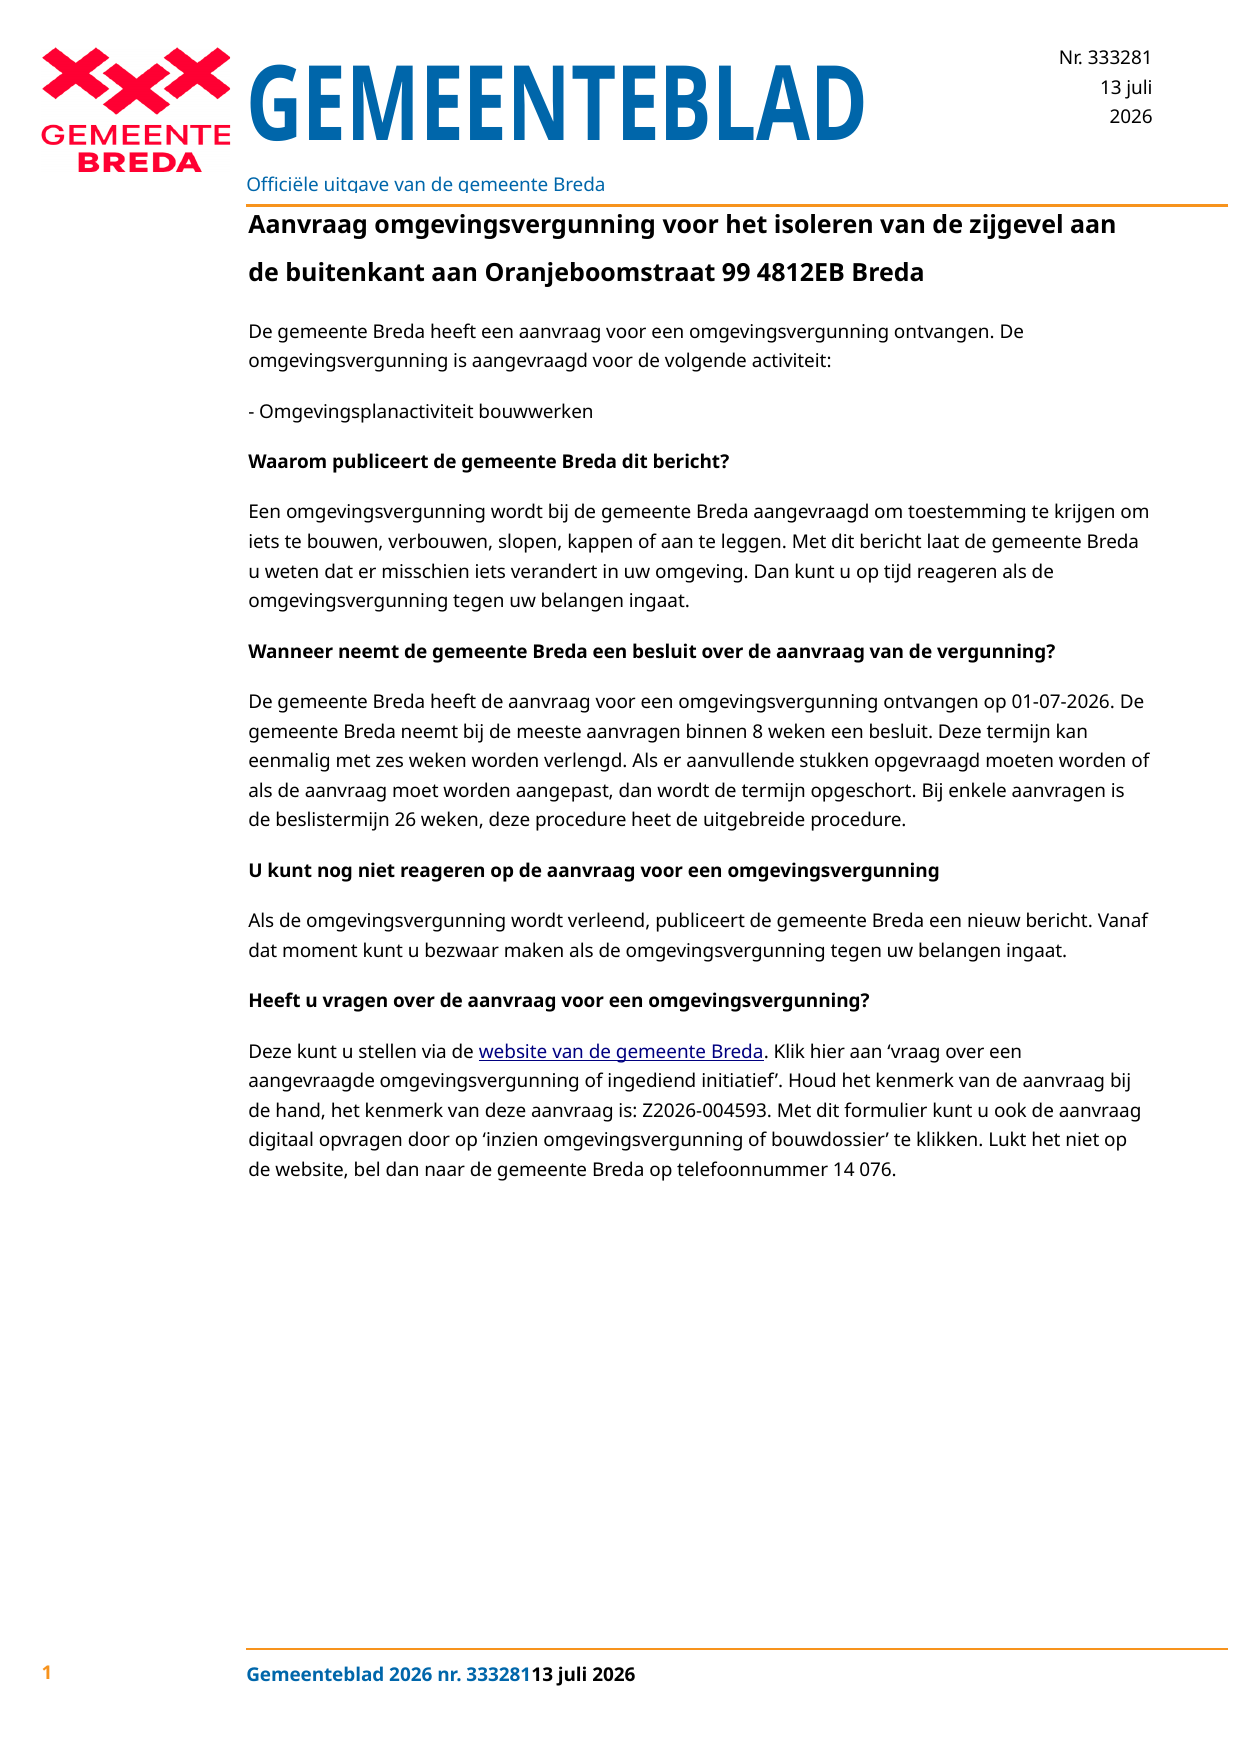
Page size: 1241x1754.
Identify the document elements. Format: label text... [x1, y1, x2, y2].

text Heeft u vragen over de aanvraag voor een omgevingsvergunning? [248, 987, 1152, 1013]
text Als de omgevingsvergunning wordt verleend, publiceert de gemeente Breda een nieuw bericht. Vanaf dat moment kunt u bezwaar maken als de omgevingsvergunning tegen uw belangen ingaat. [248, 907, 1152, 963]
text De gemeente Breda heeft de aanvraag voor een omgevingsvergunning ontvangen op 01-07-2026. De gemeente Breda neemt bij de meeste aanvragen binnen 8 weken een besluit. Deze termijn kan eenmalig met zes weken worden verlengd. Als er aanvullende stukken opgevraagd moeten worden of als de aanvraag moet worden aangepast, dan wordt de termijn opgeschort. Bij enkele aanvragen is de beslistermijn 26 weken, deze procedure heet de uitgebreide procedure. [248, 688, 1152, 832]
text U kunt nog niet reageren op de aanvraag voor een omgevingsvergunning [248, 857, 1152, 883]
text Waarom publiceert de gemeente Breda dit bericht? [248, 448, 1152, 474]
text Aanvraag omgevingsvergunning voor het isoleren van de zijgevel aan de buitenkant aan Oranjeboomstraat 99 4812EB Breda [248, 207, 1152, 288]
picture [41, 47, 231, 172]
text Een omgevingsvergunning wordt bij de gemeente Breda aangevraagd om toestemming te krijgen om iets te bouwen, verbouwen, slopen, kappen of aan te leggen. Met dit bericht laat de gemeente Breda u weten dat er misschien iets verandert in uw omgeving. Dan kunt u op tijd reageren als de omgevingsvergunning tegen uw belangen ingaat. [248, 499, 1152, 613]
text Wanneer neemt de gemeente Breda een besluit over de aanvraag van de vergunning? [248, 638, 1152, 664]
text - Omgevingsplanactiviteit bouwwerken [248, 398, 1152, 424]
text De gemeente Breda heeft een aanvraag voor een omgevingsvergunning ontvangen. De omgevingsvergunning is aangevraagd voor de volgende activiteit: [248, 318, 1152, 373]
text Deze kunt u stellen via de website van de gemeente Breda. Klik hier aan ‘vraag over een aangevraagde omgevingsvergunning of ingediend initiatief’. Houd het kenmerk van de aanvraag bij de hand, het kenmerk van deze aanvraag is: Z2026-004593. Met dit formulier kunt u ook de aanvraag digitaal opvragen door op ‘inzien omgevingsvergunning of bouwdossier’ te klikken. Lukt het niet op de website, bel dan naar de gemeente Breda op telefoonnummer 14 076. [248, 1038, 1152, 1182]
